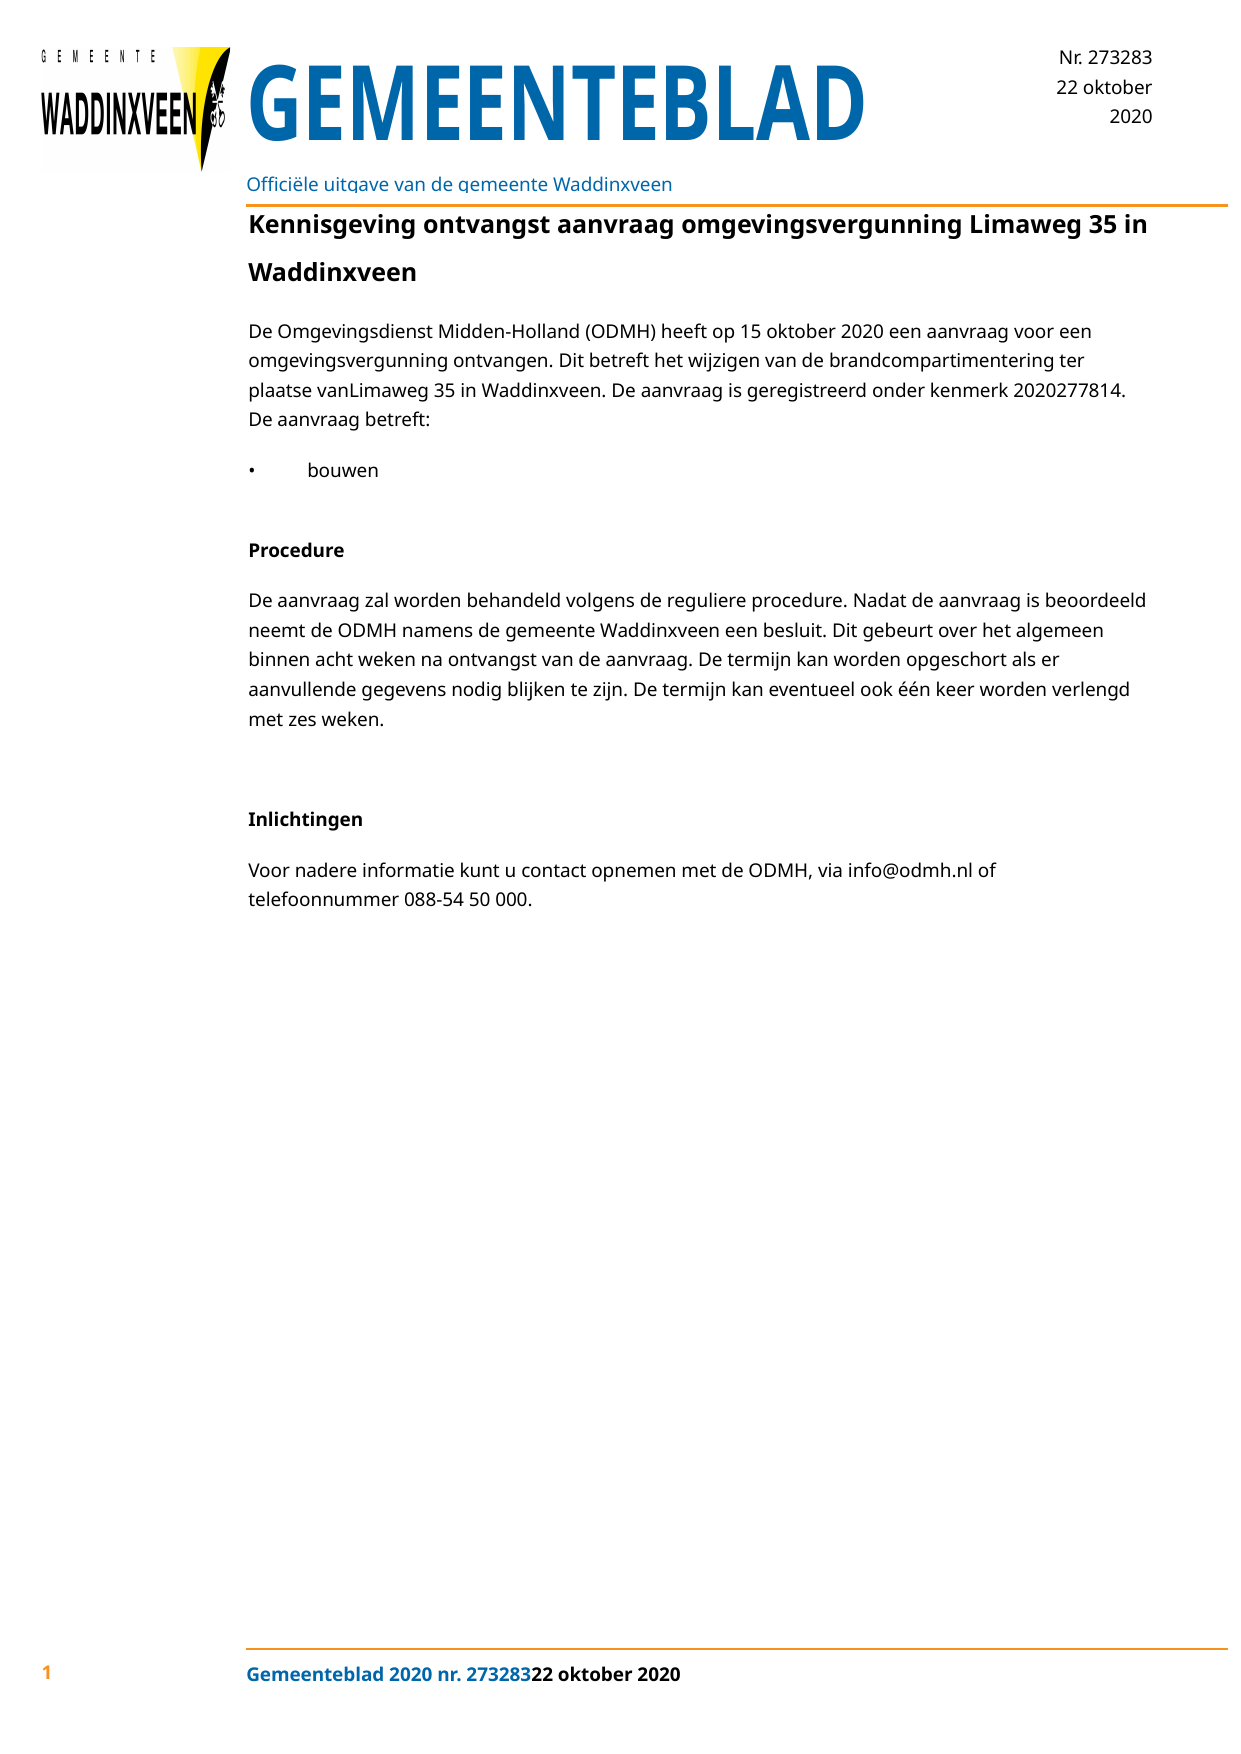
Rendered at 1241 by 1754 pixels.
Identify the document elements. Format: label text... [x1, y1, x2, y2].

list bouwen [248, 457, 1152, 483]
text Procedure [248, 537, 1152, 563]
picture [41, 47, 231, 172]
text De aanvraag zal worden behandeld volgens de reguliere procedure. Nadat de aanvraag is beoordeeld neemt de ODMH namens de gemeente Waddinxveen een besluit. Dit gebeurt over het algemeen binnen acht weken na ontvangst van de aanvraag. De termijn kan worden opgeschort als er aanvullende gegevens nodig blijken te zijn. De termijn kan eventueel ook één keer worden verlengd met zes weken. [248, 587, 1152, 732]
text De Omgevingsdienst Midden-Holland (ODMH) heeft op 15 oktober 2020 een aanvraag voor een omgevingsvergunning ontvangen. Dit betreft het wijzigen van de brandcompartimentering ter plaatse vanLimaweg 35 in Waddinxveen. De aanvraag is geregistreerd onder kenmerk 2020277814. De aanvraag betreft: [248, 318, 1152, 432]
text Voor nadere informatie kunt u contact opnemen met de ODMH, via info@odmh.nl of telefoonnummer 088-54 50 000. [248, 857, 1152, 912]
text Kennisgeving ontvangst aanvraag omgevingsvergunning Limaweg 35 in Waddinxveen [248, 207, 1152, 288]
text Inlichtingen [248, 807, 1152, 832]
